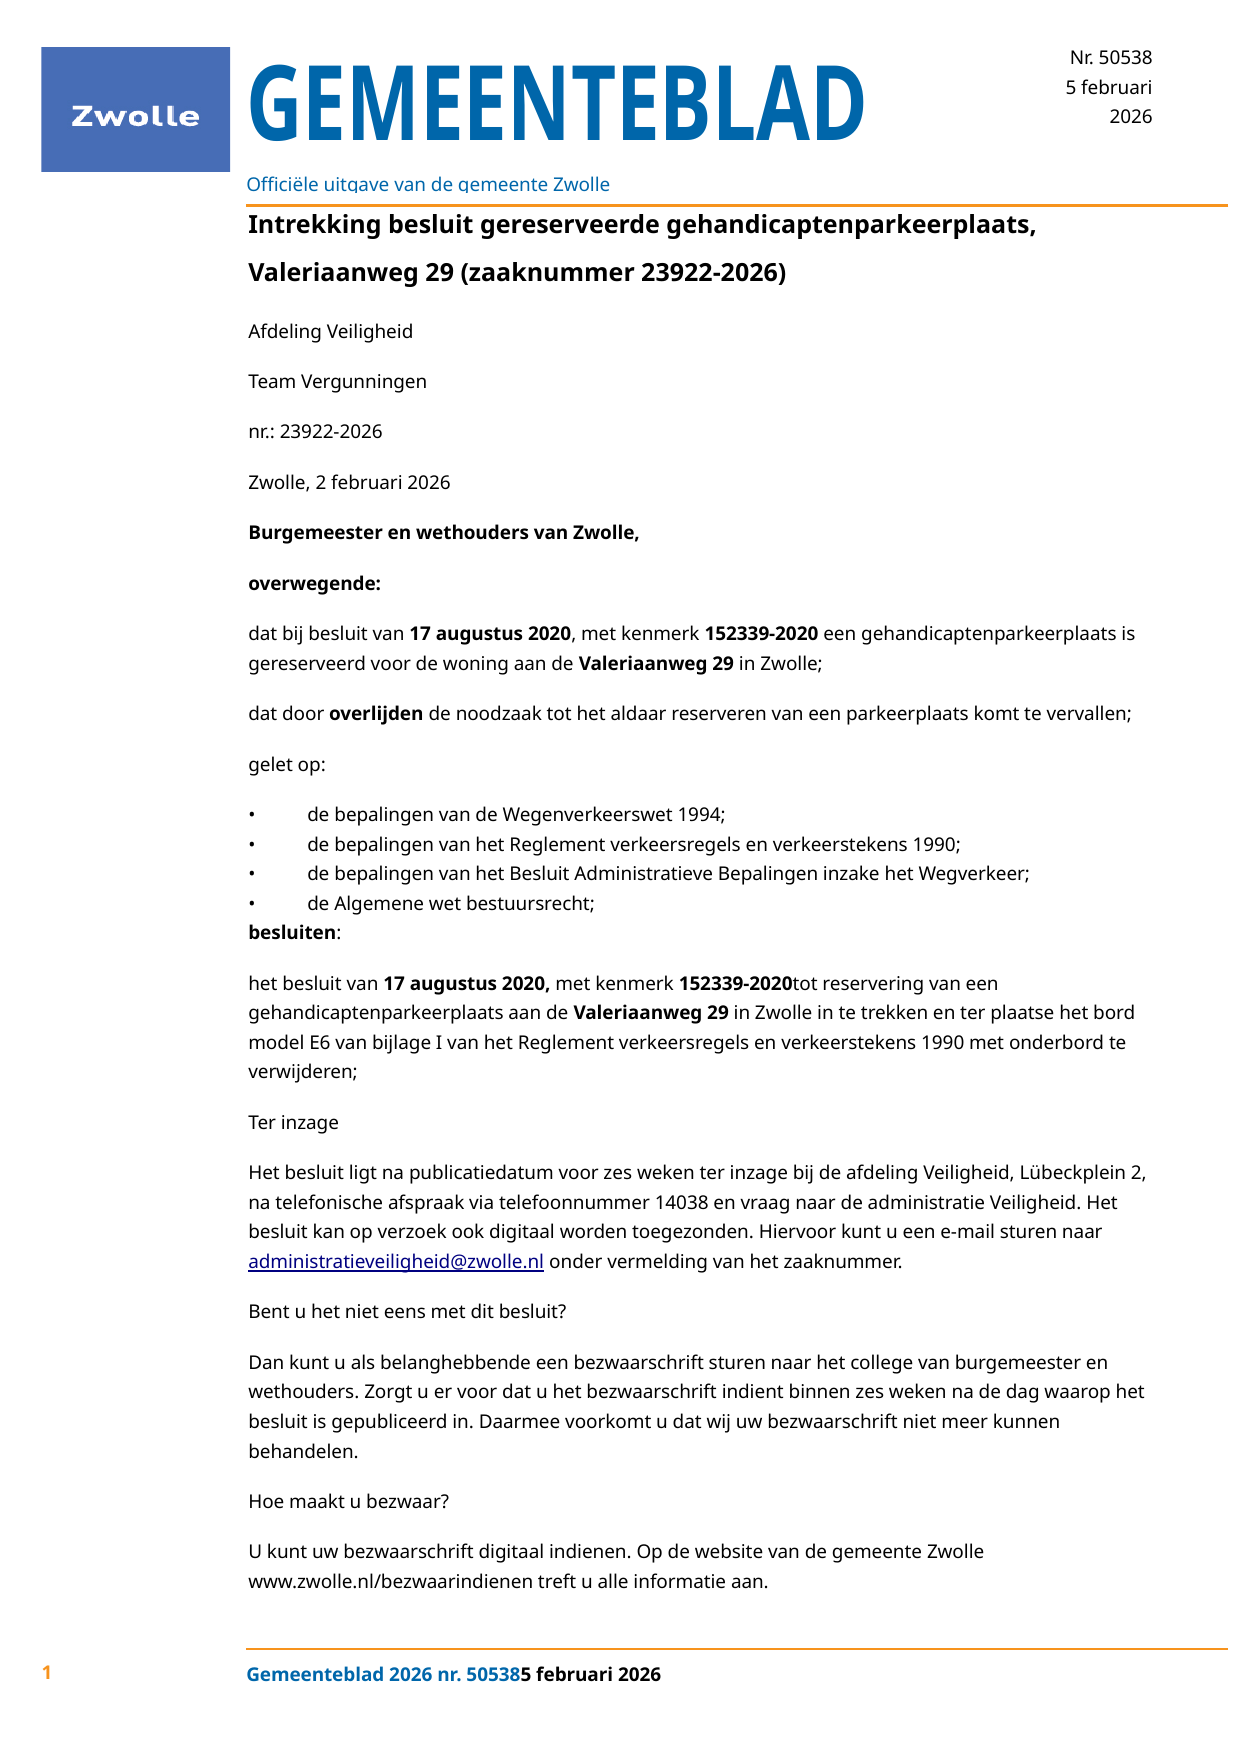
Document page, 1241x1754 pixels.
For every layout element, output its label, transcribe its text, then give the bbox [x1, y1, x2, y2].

text dat door overlijden de noodzaak tot het aldaar reserveren van een parkeerplaats komt te vervallen; [248, 700, 1152, 726]
text Intrekking besluit gereserveerde gehandicaptenparkeerplaats, Valeriaanweg 29 (zaaknummer 23922-2026) [248, 207, 1152, 288]
text Dan kunt u als belanghebbende een bezwaarschrift sturen naar het college van burgemeester en wethouders. Zorgt u er voor dat u het bezwaarschrift indient binnen zes weken na de dag waarop het besluit is gepubliceerd in. Daarmee voorkomt u dat wij uw bezwaarschrift niet meer kunnen behandelen. [248, 1349, 1152, 1464]
text overwegende: [248, 570, 1152, 596]
text Afdeling Veiligheid [248, 318, 1152, 344]
text Hoe maakt u bezwaar? [248, 1488, 1152, 1514]
text Ter inzage [248, 1109, 1152, 1135]
text besluiten: [248, 919, 1152, 945]
list de Algemene wet bestuursrecht; [248, 890, 1152, 916]
text Het besluit ligt na publicatiedatum voor zes weken ter inzage bij de afdeling Veiligheid, Lübeckplein 2, na telefonische afspraak via telefoonnummer 14038 en vraag naar de administratie Veiligheid. Het besluit kan op verzoek ook digitaal worden toegezonden. Hiervoor kunt u een e-mail sturen naar administratieveiligheid@zwolle.nl onder vermelding van het zaaknummer. [248, 1159, 1152, 1274]
text U kunt uw bezwaarschrift digitaal indienen. Op de website van de gemeente Zwolle www.zwolle.nl/bezwaarindienen treft u alle informatie aan. [248, 1539, 1152, 1594]
list de bepalingen van de Wegenverkeerswet 1994; [248, 801, 1152, 827]
list de bepalingen van het Besluit Administratieve Bepalingen inzake het Wegverkeer; [248, 860, 1152, 886]
text gelet op: [248, 751, 1152, 777]
text Team Vergunningen [248, 368, 1152, 394]
text nr.: 23922-2026 [248, 419, 1152, 444]
text dat bij besluit van 17 augustus 2020, met kenmerk 152339-2020 een gehandicaptenparkeerplaats is gereserveerd voor de woning aan de Valeriaanweg 29 in Zwolle; [248, 620, 1152, 676]
picture [41, 47, 231, 172]
list de bepalingen van het Reglement verkeersregels en verkeerstekens 1990; [248, 831, 1152, 857]
text Burgemeester en wethouders van Zwolle, [248, 519, 1152, 545]
text het besluit van 17 augustus 2020, met kenmerk 152339-2020tot reservering van een gehandicaptenparkeerplaats aan de Valeriaanweg 29 in Zwolle in te trekken en ter plaatse het bord model E6 van bijlage I van het Reglement verkeersregels en verkeerstekens 1990 met onderbord te verwijderen; [248, 970, 1152, 1084]
text Bent u het niet eens met dit besluit? [248, 1299, 1152, 1324]
text Zwolle, 2 februari 2026 [248, 469, 1152, 495]
